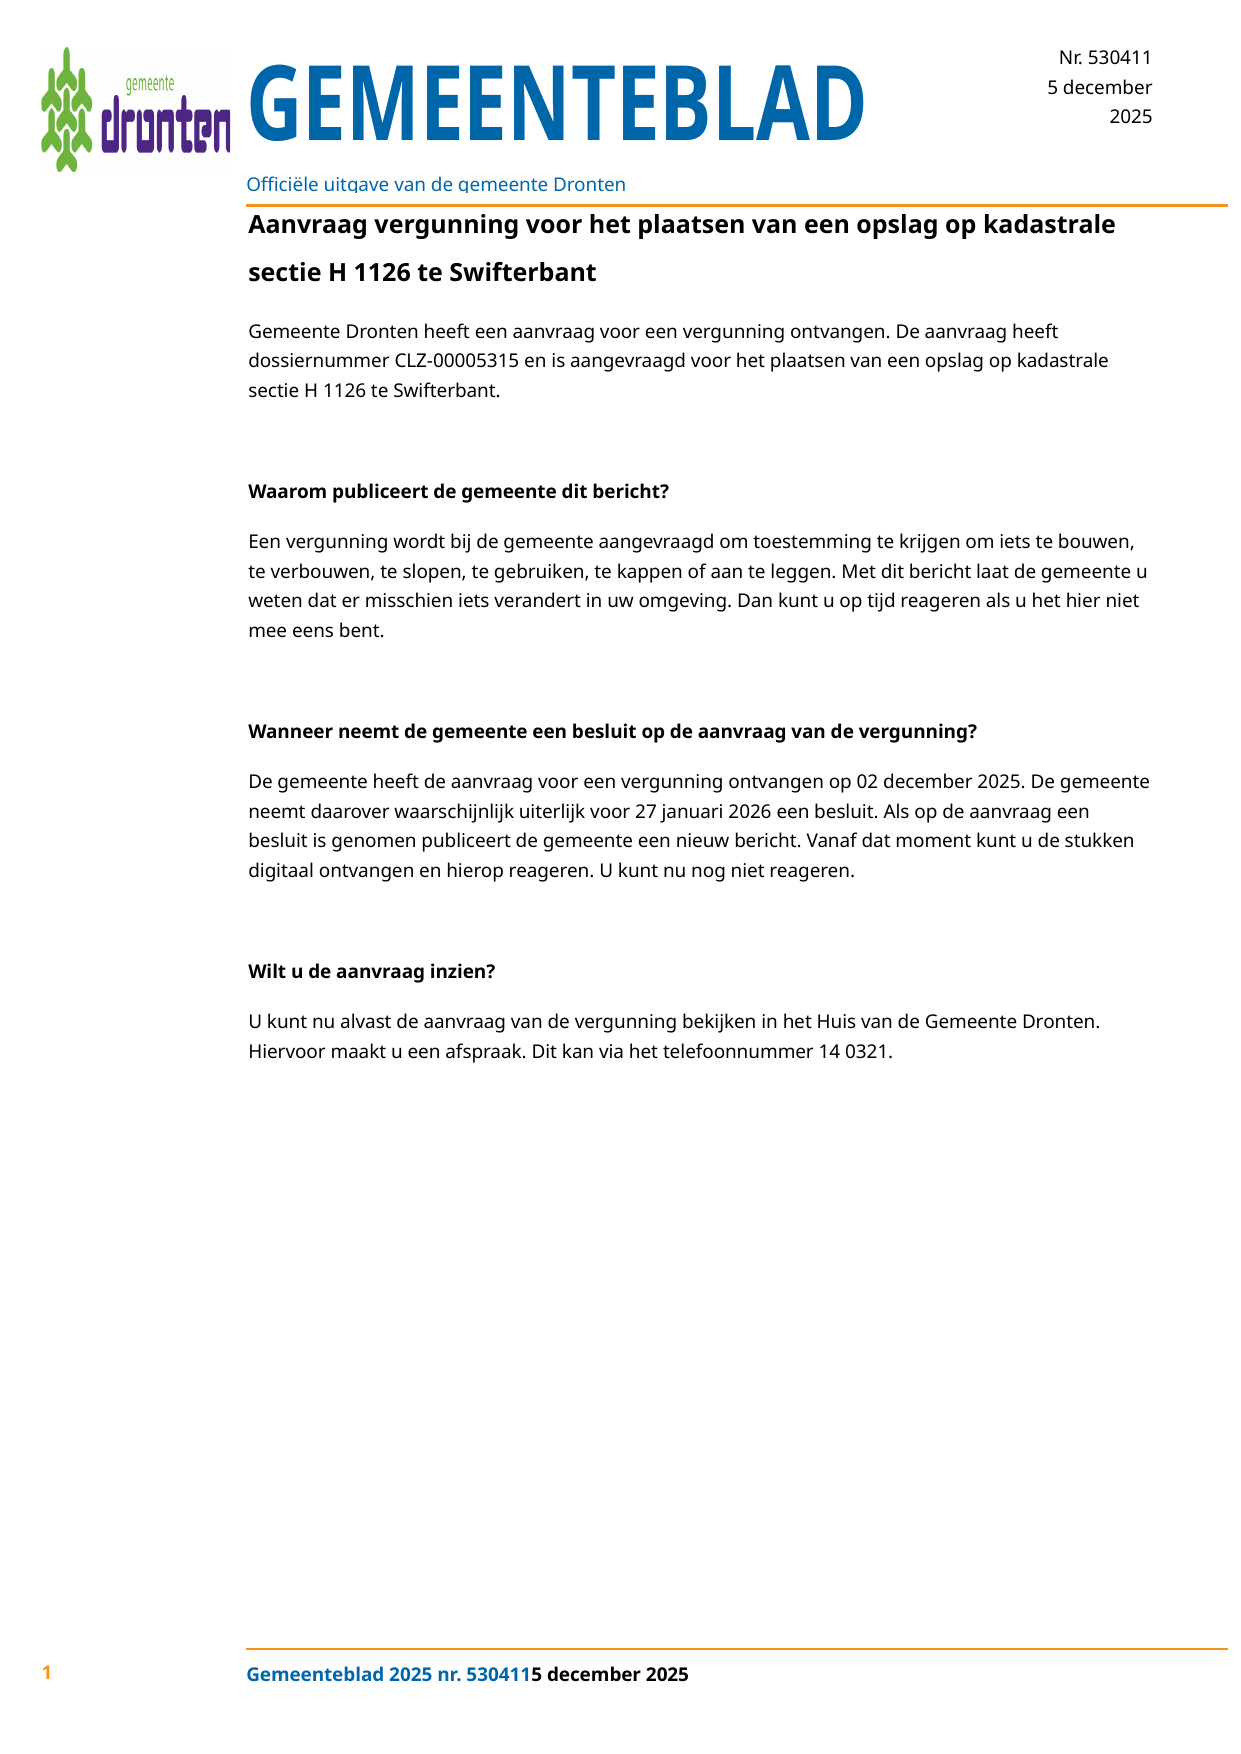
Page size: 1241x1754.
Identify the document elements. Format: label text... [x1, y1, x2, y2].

text Gemeente Dronten heeft een aanvraag voor een vergunning ontvangen. De aanvraag heeft dossiernummer CLZ-00005315 en is aangevraagd voor het plaatsen van een opslag op kadastrale sectie H 1126 te Swifterbant. [248, 318, 1152, 403]
text Waarom publiceert de gemeente dit bericht? [248, 478, 1152, 504]
text Aanvraag vergunning voor het plaatsen van een opslag op kadastrale sectie H 1126 te Swifterbant [248, 207, 1152, 288]
text Een vergunning wordt bij de gemeente aangevraagd om toestemming te krijgen om iets te bouwen, te verbouwen, te slopen, te gebruiken, te kappen of aan te leggen. Met dit bericht laat de gemeente u weten dat er misschien iets verandert in uw omgeving. Dan kunt u op tijd reageren als u het hier niet mee eens bent. [248, 528, 1152, 643]
text U kunt nu alvast de aanvraag van de vergunning bekijken in het Huis van de Gemeente Dronten. Hiervoor maakt u een afspraak. Dit kan via het telefoonnummer 14 0321. [248, 1008, 1152, 1064]
text Wilt u de aanvraag inzien? [248, 958, 1152, 984]
text De gemeente heeft de aanvraag voor een vergunning ontvangen op 02 december 2025. De gemeente neemt daarover waarschijnlijk uiterlijk voor 27 januari 2026 een besluit. Als op de aanvraag een besluit is genomen publiceert de gemeente een nieuw bericht. Vanaf dat moment kunt u de stukken digitaal ontvangen en hierop reageren. U kunt nu nog niet reageren. [248, 768, 1152, 883]
text Wanneer neemt de gemeente een besluit op de aanvraag van de vergunning? [248, 718, 1152, 744]
picture [41, 47, 231, 172]
